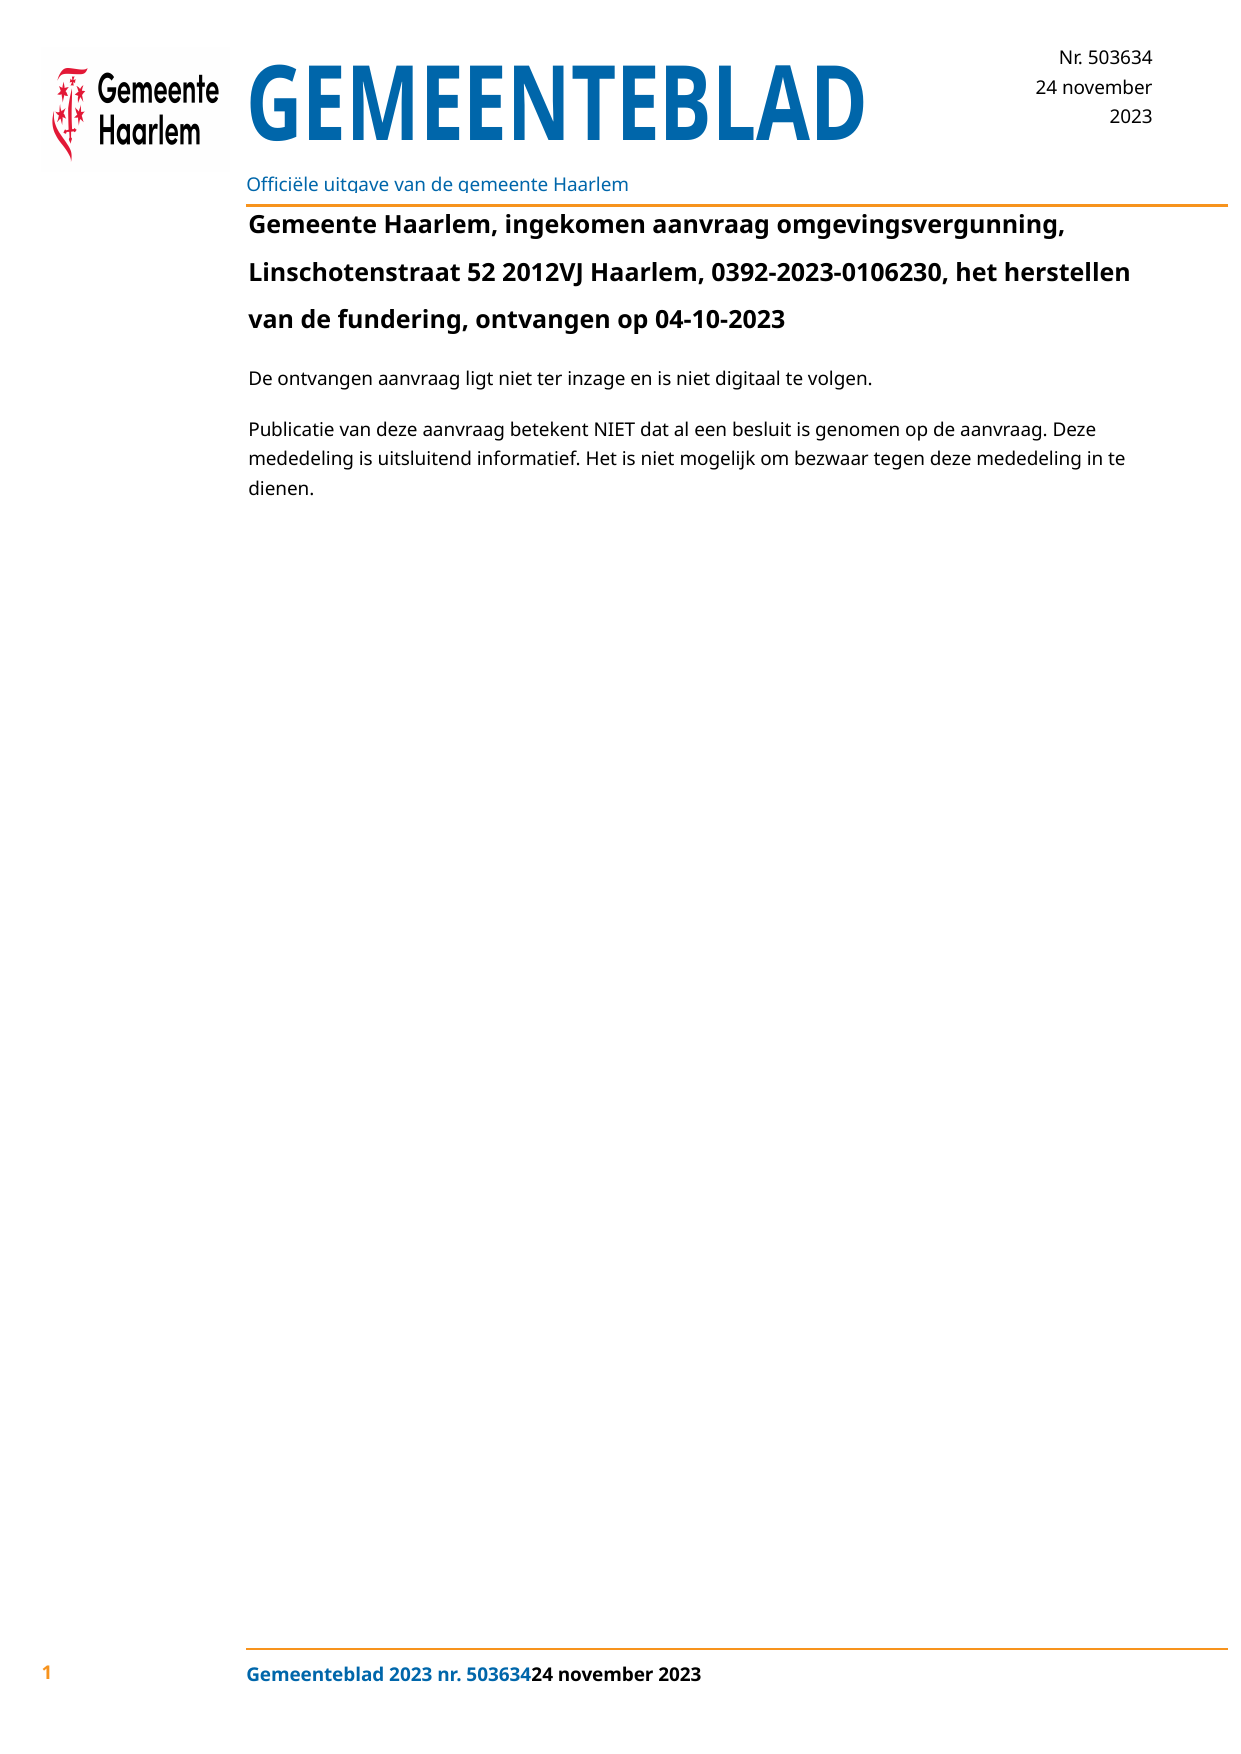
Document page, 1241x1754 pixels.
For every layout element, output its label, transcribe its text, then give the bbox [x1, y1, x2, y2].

picture [41, 47, 231, 172]
text Publicatie van deze aanvraag betekent NIET dat al een besluit is genomen op de aanvraag. Deze mededeling is uitsluitend informatief. Het is niet mogelijk om bezwaar tegen deze mededeling in te dienen. [248, 416, 1152, 501]
text De ontvangen aanvraag ligt niet ter inzage en is niet digitaal te volgen. [248, 366, 1152, 391]
text Gemeente Haarlem, ingekomen aanvraag omgevingsvergunning, Linschotenstraat 52 2012VJ Haarlem, 0392-2023-0106230, het herstellen van de fundering, ontvangen op 04-10-2023 [248, 207, 1152, 336]
